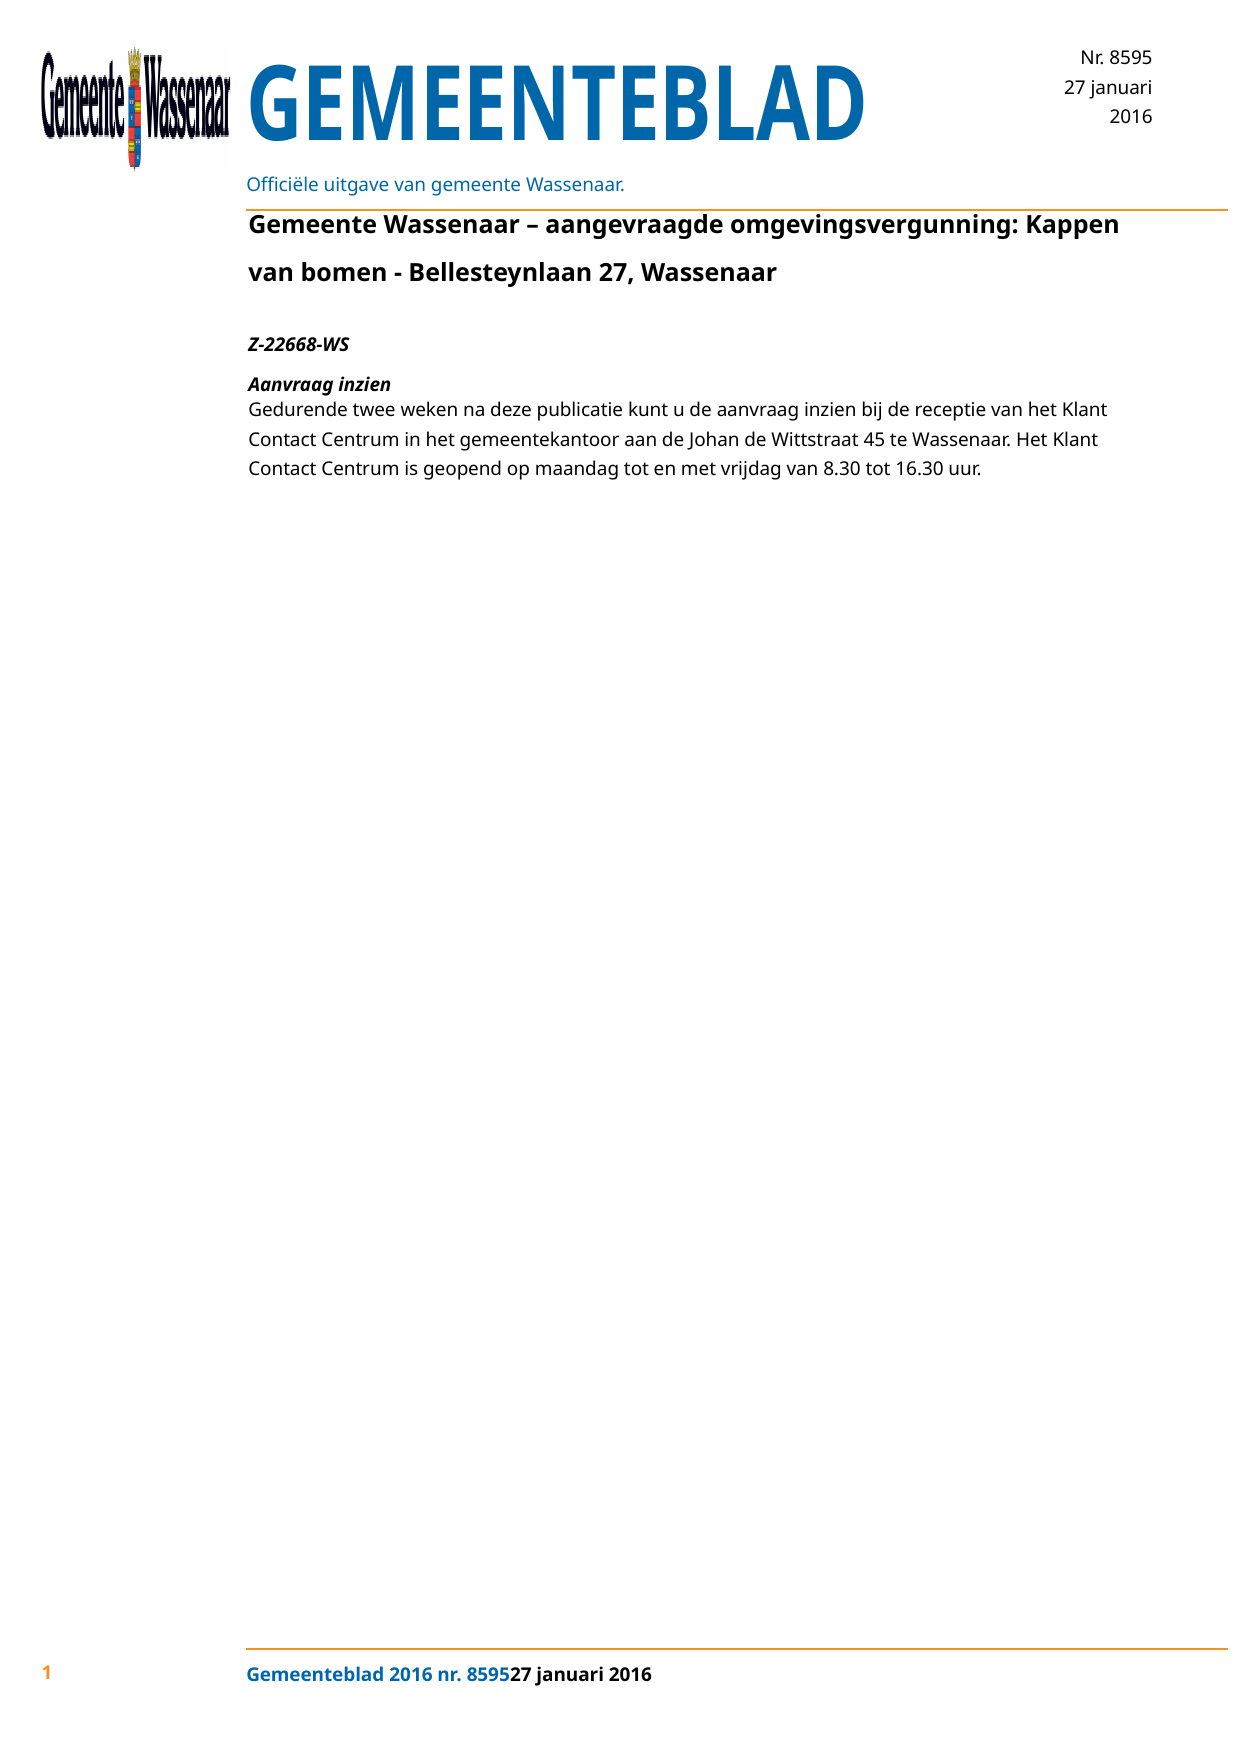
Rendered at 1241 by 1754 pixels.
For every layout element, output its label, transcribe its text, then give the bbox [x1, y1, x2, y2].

text Z-22668-WS [248, 331, 1152, 357]
picture [41, 47, 231, 172]
text Aanvraag inzien [248, 371, 1152, 396]
text Gedurende twee weken na deze publicatie kunt u de aanvraag inzien bij de receptie van het Klant Contact Centrum in het gemeentekantoor aan de Johan de Wittstraat 45 te Wassenaar. Het Klant Contact Centrum is geopend op maandag tot en met vrijdag van 8.30 tot 16.30 uur. [248, 396, 1152, 481]
text Gemeente Wassenaar – aangevraagde omgevingsvergunning: Kappen van bomen - Bellesteynlaan 27, Wassenaar [248, 211, 1152, 288]
